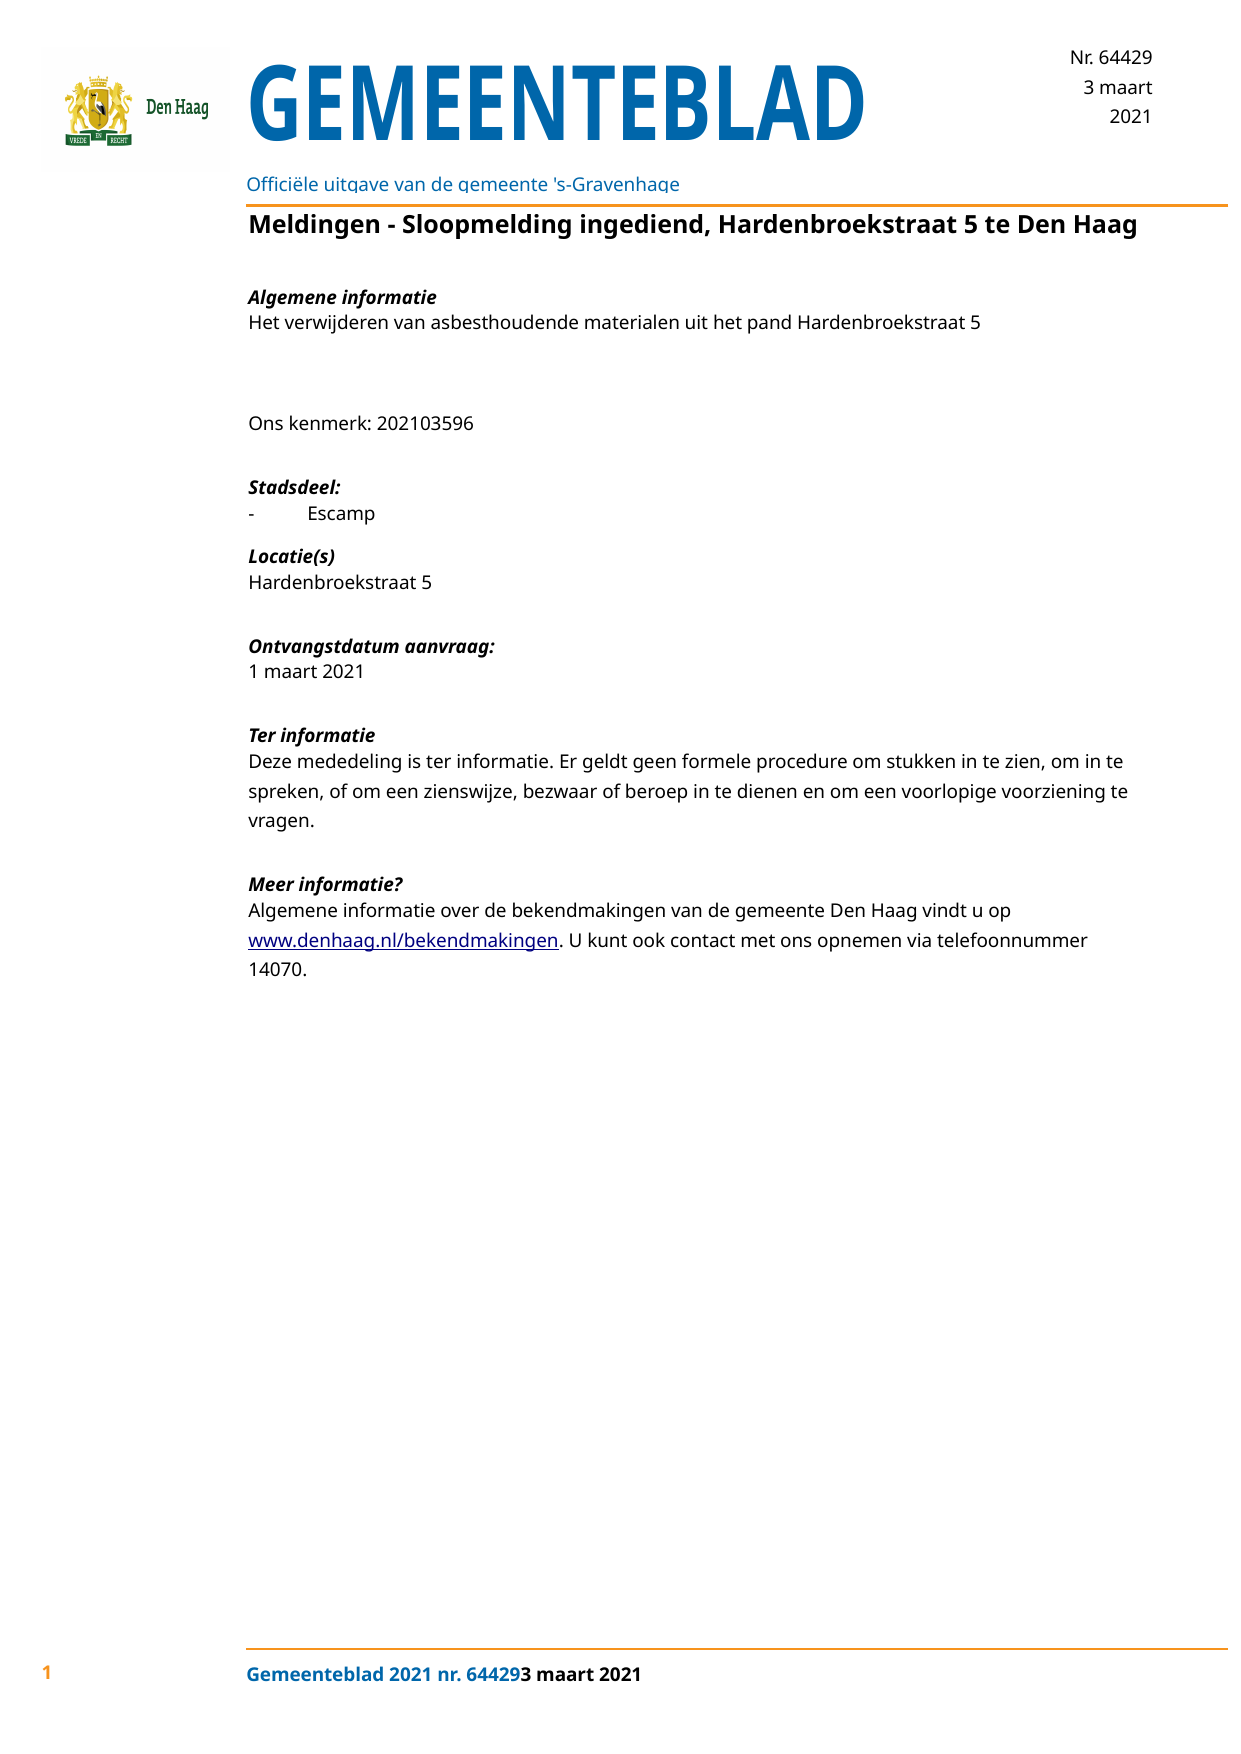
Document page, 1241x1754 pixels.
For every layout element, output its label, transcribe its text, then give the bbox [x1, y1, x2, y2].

text Deze mededeling is ter informatie. Er geldt geen formele procedure om stukken in te zien, om in te spreken, of om een zienswijze, bezwaar of beroep in te dienen en om een voorlopige voorziening te vragen. [248, 748, 1152, 833]
text Meer informatie? [248, 871, 1152, 897]
picture [41, 47, 231, 172]
text Ontvangstdatum aanvraag: [248, 633, 1152, 659]
text Algemene informatie over de bekendmakingen van de gemeente Den Haag vindt u op www.denhaag.nl/bekendmakingen. U kunt ook contact met ons opnemen via telefoonnummer 14070. [248, 897, 1152, 982]
text Het verwijderen van asbesthoudende materialen uit het pand Hardenbroekstraat 5 [248, 309, 1152, 335]
text Algemene informatie [248, 284, 1152, 309]
text 1 maart 2021 [248, 659, 1152, 684]
text Ons kenmerk: 202103596 [248, 410, 1152, 436]
text Meldingen - Sloopmelding ingediend, Hardenbroekstraat 5 te Den Haag [248, 207, 1152, 241]
text Hardenbroekstraat 5 [248, 569, 1152, 595]
text Locatie(s) [248, 543, 1152, 569]
text Stadsdeel: [248, 474, 1152, 500]
list Escamp [248, 500, 1152, 526]
text Ter informatie [248, 723, 1152, 748]
